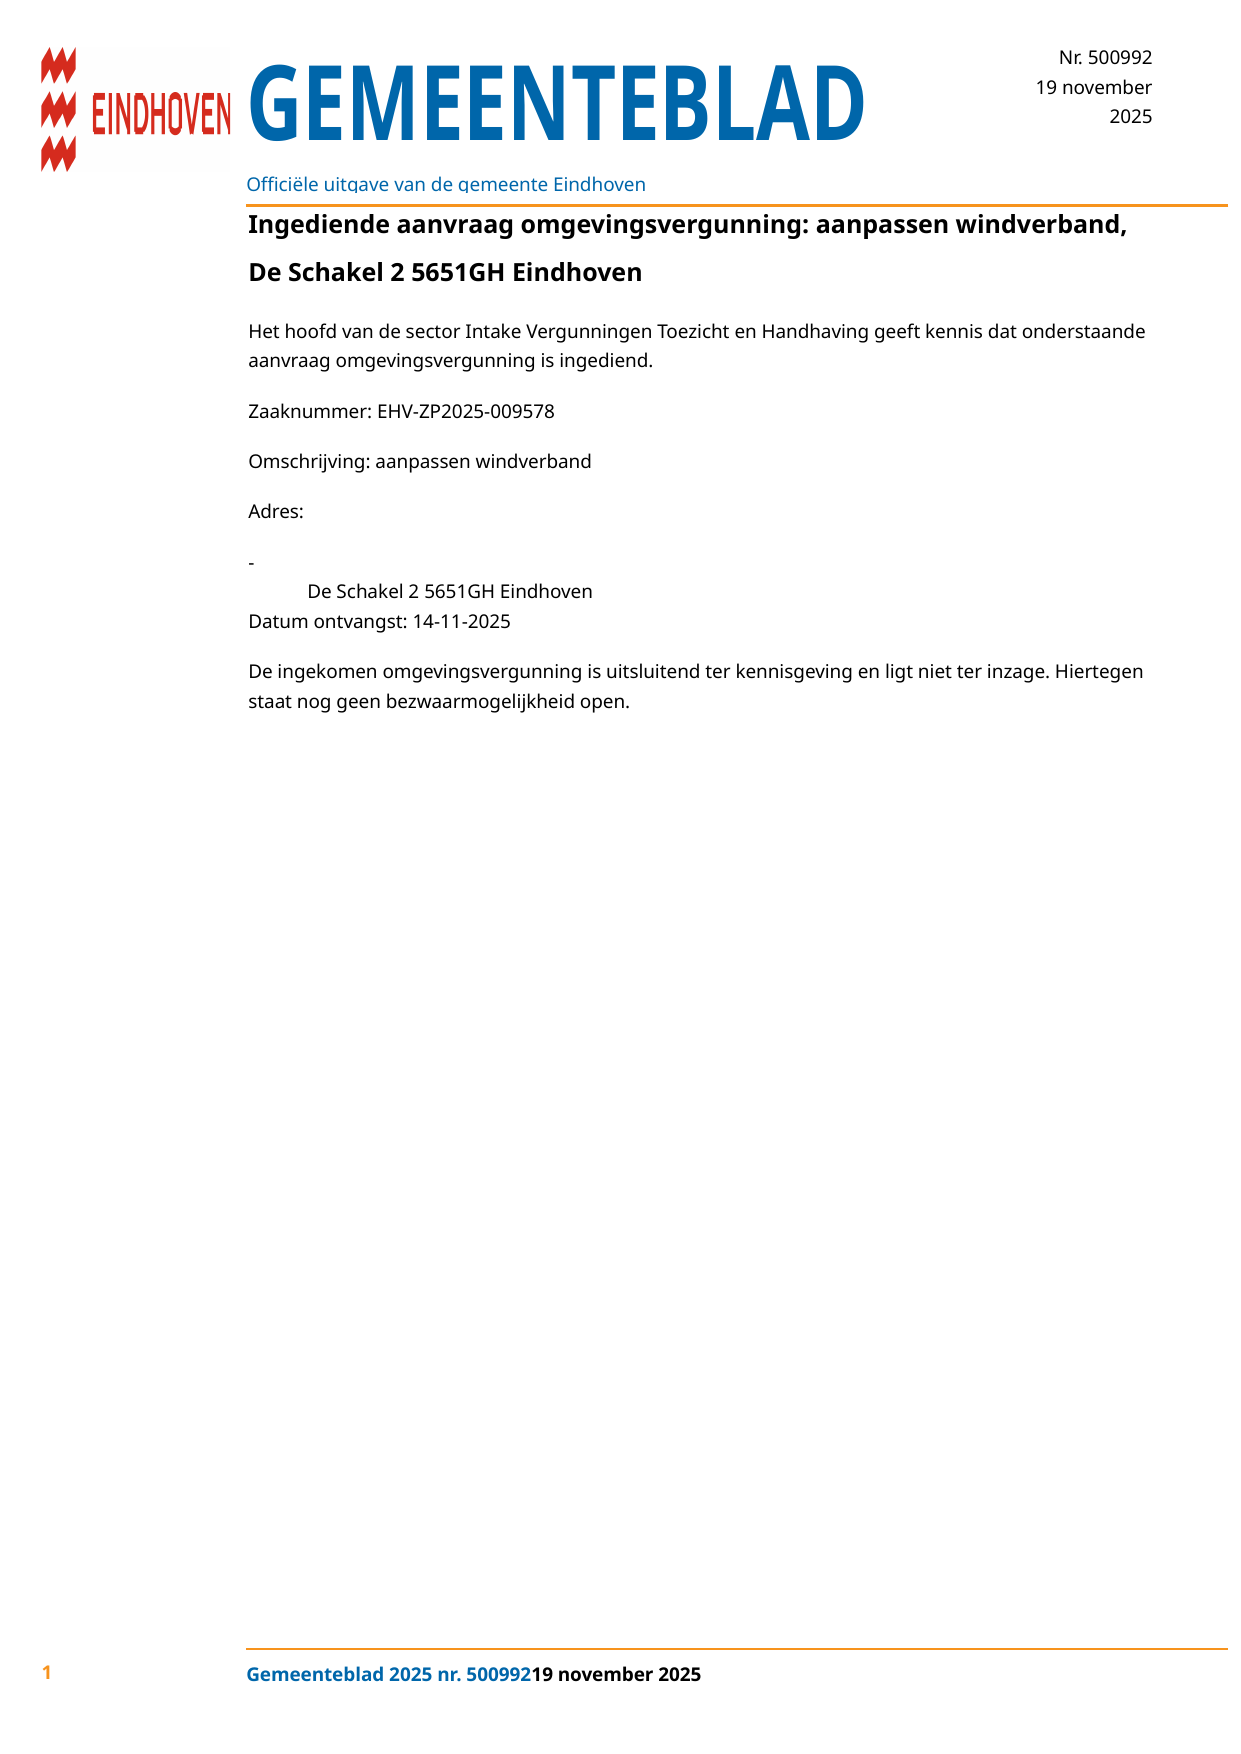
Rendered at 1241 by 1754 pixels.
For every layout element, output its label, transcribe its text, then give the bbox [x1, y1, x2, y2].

text Datum ontvangst: 14-11-2025 [248, 608, 1152, 634]
text Zaaknummer: EHV-ZP2025-009578 [248, 398, 1152, 424]
picture [41, 47, 231, 172]
text De ingekomen omgevingsvergunning is uitsluitend ter kennisgeving en ligt niet ter inzage. Hiertegen staat nog geen bezwaarmogelijkheid open. [248, 659, 1152, 714]
text Het hoofd van de sector Intake Vergunningen Toezicht en Handhaving geeft kennis dat onderstaande aanvraag omgevingsvergunning is ingediend. [248, 318, 1152, 373]
text Omschrijving: aanpassen windverband [248, 448, 1152, 474]
text Ingediende aanvraag omgevingsvergunning: aanpassen windverband, De Schakel 2 5651GH Eindhoven [248, 207, 1152, 288]
text Adres: [248, 499, 1152, 524]
list De Schakel 2 5651GH Eindhoven [248, 579, 1152, 604]
